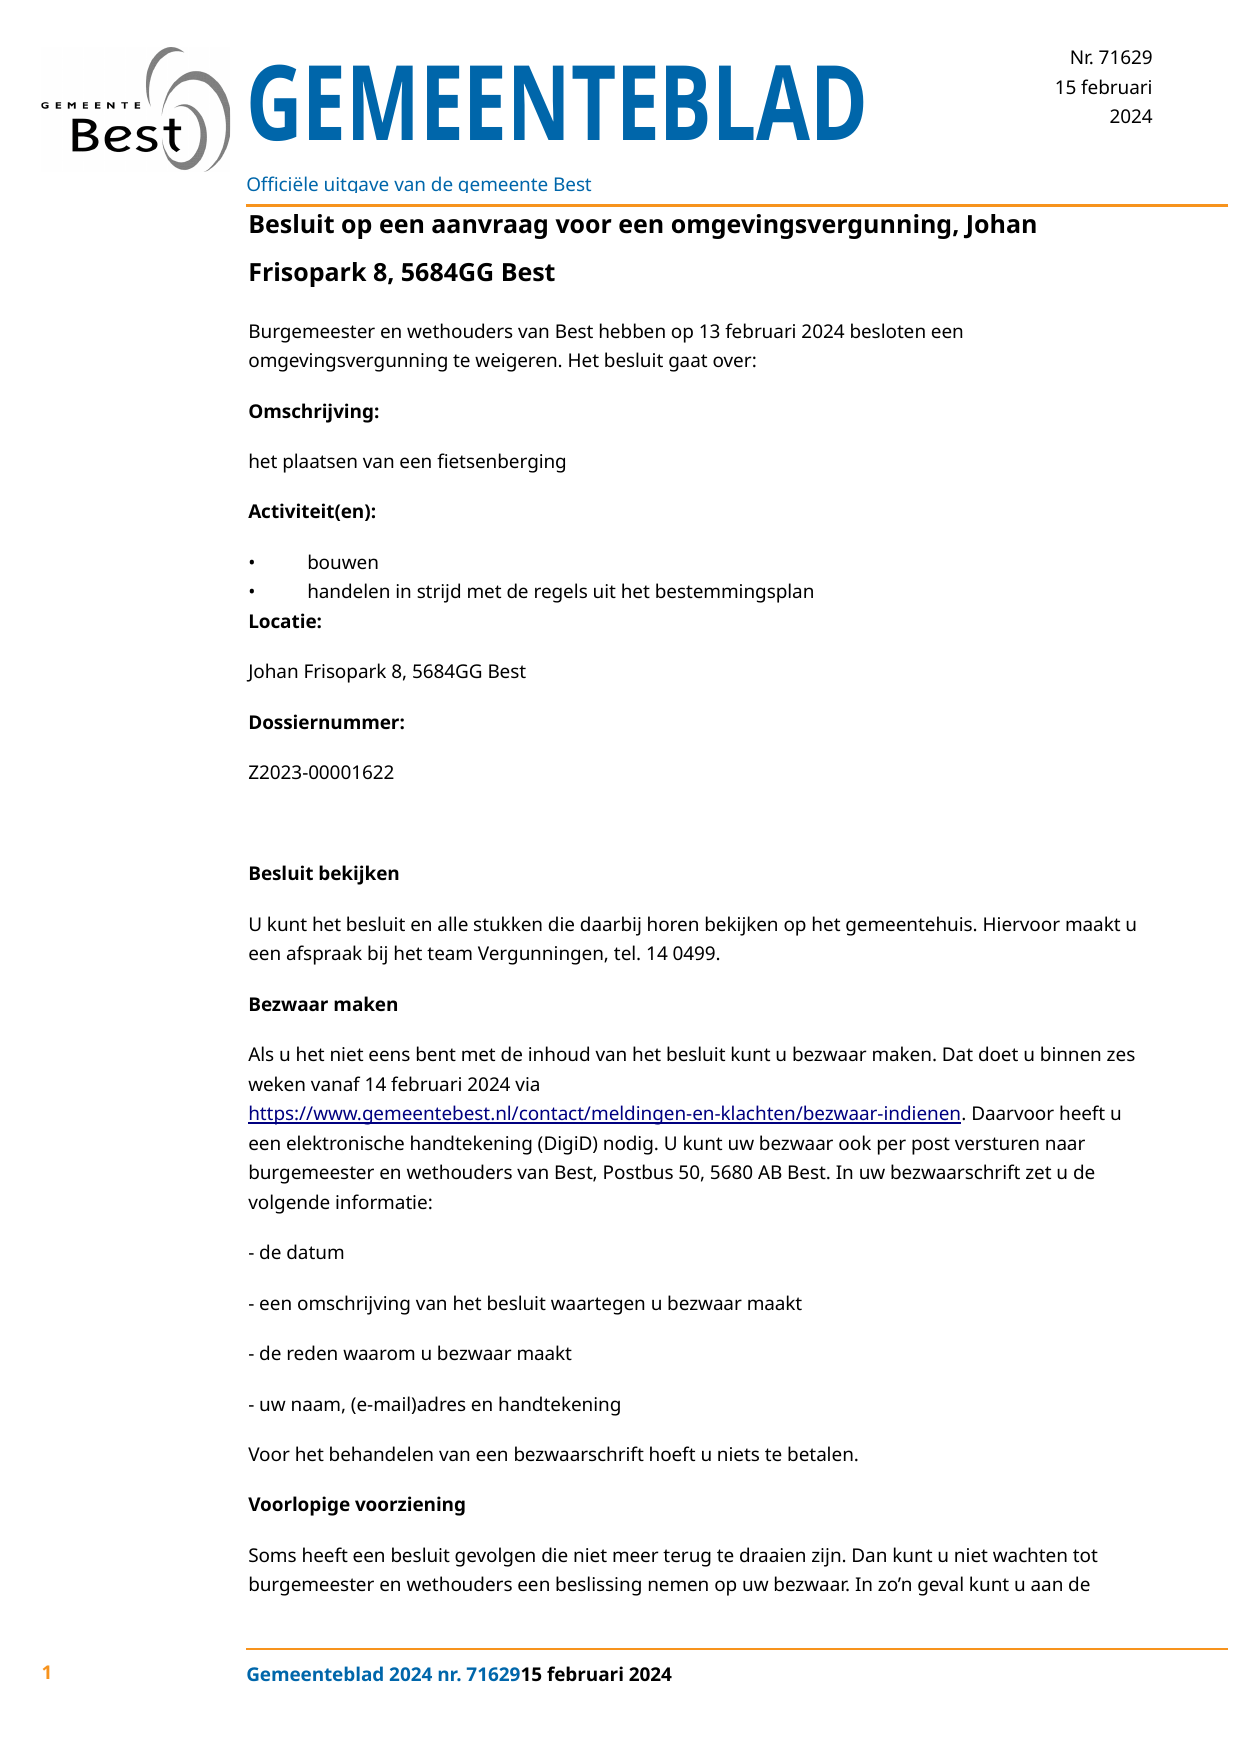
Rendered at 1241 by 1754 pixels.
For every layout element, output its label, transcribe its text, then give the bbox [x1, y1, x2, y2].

text Soms heeft een besluit gevolgen die niet meer terug te draaien zijn. Dan kunt u niet wachten tot burgemeester en wethouders een beslissing nemen op uw bezwaar. In zo’n geval kunt u aan de [248, 1542, 1152, 1597]
text - een omschrijving van het besluit waartegen u bezwaar maakt [248, 1290, 1152, 1316]
text - de datum [248, 1239, 1152, 1265]
text Z2023-00001622 [248, 759, 1152, 785]
text Besluit bekijken [248, 860, 1152, 886]
text Voorlopige voorziening [248, 1492, 1152, 1517]
text Locatie: [248, 608, 1152, 634]
list handelen in strijd met de regels uit het bestemmingsplan [248, 579, 1152, 604]
text Burgemeester en wethouders van Best hebben op 13 februari 2024 besloten een omgevingsvergunning te weigeren. Het besluit gaat over: [248, 318, 1152, 373]
text Voor het behandelen van een bezwaarschrift hoeft u niets te betalen. [248, 1441, 1152, 1467]
text Activiteit(en): [248, 499, 1152, 524]
text Dossiernummer: [248, 709, 1152, 735]
text Omschrijving: [248, 398, 1152, 424]
picture [41, 47, 231, 172]
text U kunt het besluit en alle stukken die daarbij horen bekijken op het gemeentehuis. Hiervoor maakt u een afspraak bij het team Vergunningen, tel. 14 0499. [248, 911, 1152, 966]
text het plaatsen van een fietsenberging [248, 448, 1152, 474]
list bouwen [248, 549, 1152, 575]
text - uw naam, (e-mail)adres en handtekening [248, 1391, 1152, 1417]
text Bezwaar maken [248, 991, 1152, 1017]
text Als u het niet eens bent met de inhoud van het besluit kunt u bezwaar maken. Dat doet u binnen zes weken vanaf 14 februari 2024 via https://www.gemeentebest.nl/contact/meldingen-en-klachten/bezwaar-indienen. Daarvoor heeft u een elektronische handtekening (DigiD) nodig. U kunt uw bezwaar ook per post versturen naar burgemeester en wethouders van Best, Postbus 50, 5680 AB Best. In uw bezwaarschrift zet u de volgende informatie: [248, 1041, 1152, 1215]
text Besluit op een aanvraag voor een omgevingsvergunning, Johan Frisopark 8, 5684GG Best [248, 207, 1152, 288]
text - de reden waarom u bezwaar maakt [248, 1340, 1152, 1366]
text Johan Frisopark 8, 5684GG Best [248, 659, 1152, 684]
